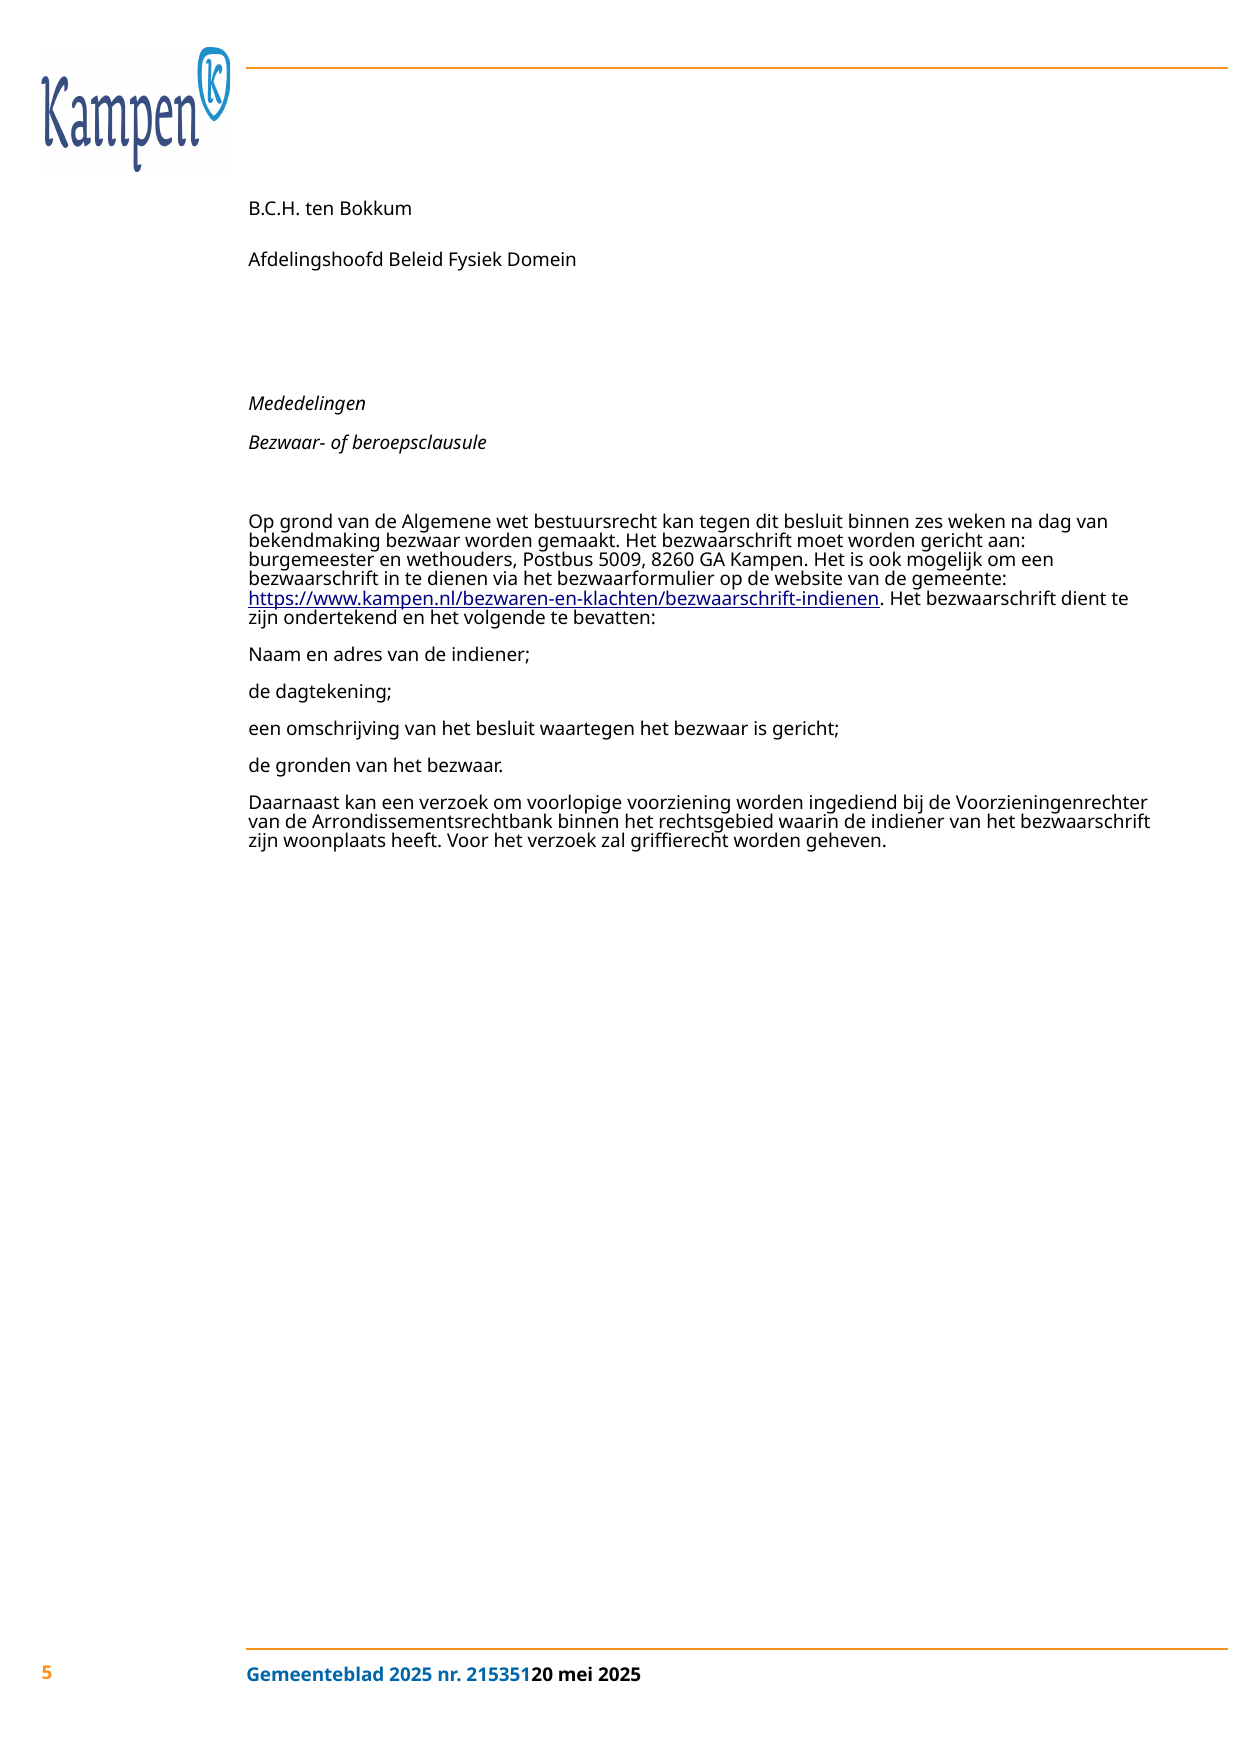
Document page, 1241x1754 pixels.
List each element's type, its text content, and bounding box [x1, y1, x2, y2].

text de dagtekening; [248, 683, 1152, 702]
text Op grond van de Algemene wet bestuursrecht kan tegen dit besluit binnen zes weken na dag van bekendmaking bezwaar worden gemaakt. Het bezwaarschrift moet worden gericht aan: burgemeester en wethouders, Postbus 5009, 8260 GA Kampen. Het is ook mogelijk om een bezwaarschrift in te dienen via het bezwaarformulier op de website van de gemeente: https://www.kampen.nl/bezwaren-en-klachten/bezwaarschrift-indienen. Het bezwaarschrift dient te zijn ondertekend en het volgende te bevatten: [248, 513, 1152, 628]
text Bezwaar- of beroepsclausule [248, 429, 1152, 455]
text Daarnaast kan een verzoek om voorlopige voorziening worden ingediend bij de Voorzieningenrechter van de Arrondissementsrechtbank binnen het rechtsgebied waarin de indiener van het bezwaarschrift zijn woonplaats heeft. Voor het verzoek zal griffierecht worden geheven. [248, 794, 1152, 852]
text B.C.H. ten Bokkum [248, 196, 1152, 221]
picture [41, 47, 231, 172]
text een omschrijving van het besluit waartegen het bezwaar is gericht; [248, 720, 1152, 739]
text de gronden van het bezwaar. [248, 757, 1152, 776]
text Mededelingen [248, 390, 1152, 416]
text Afdelingshoofd Beleid Fysiek Domein [248, 246, 1152, 272]
text Naam en adres van de indiener; [248, 646, 1152, 665]
